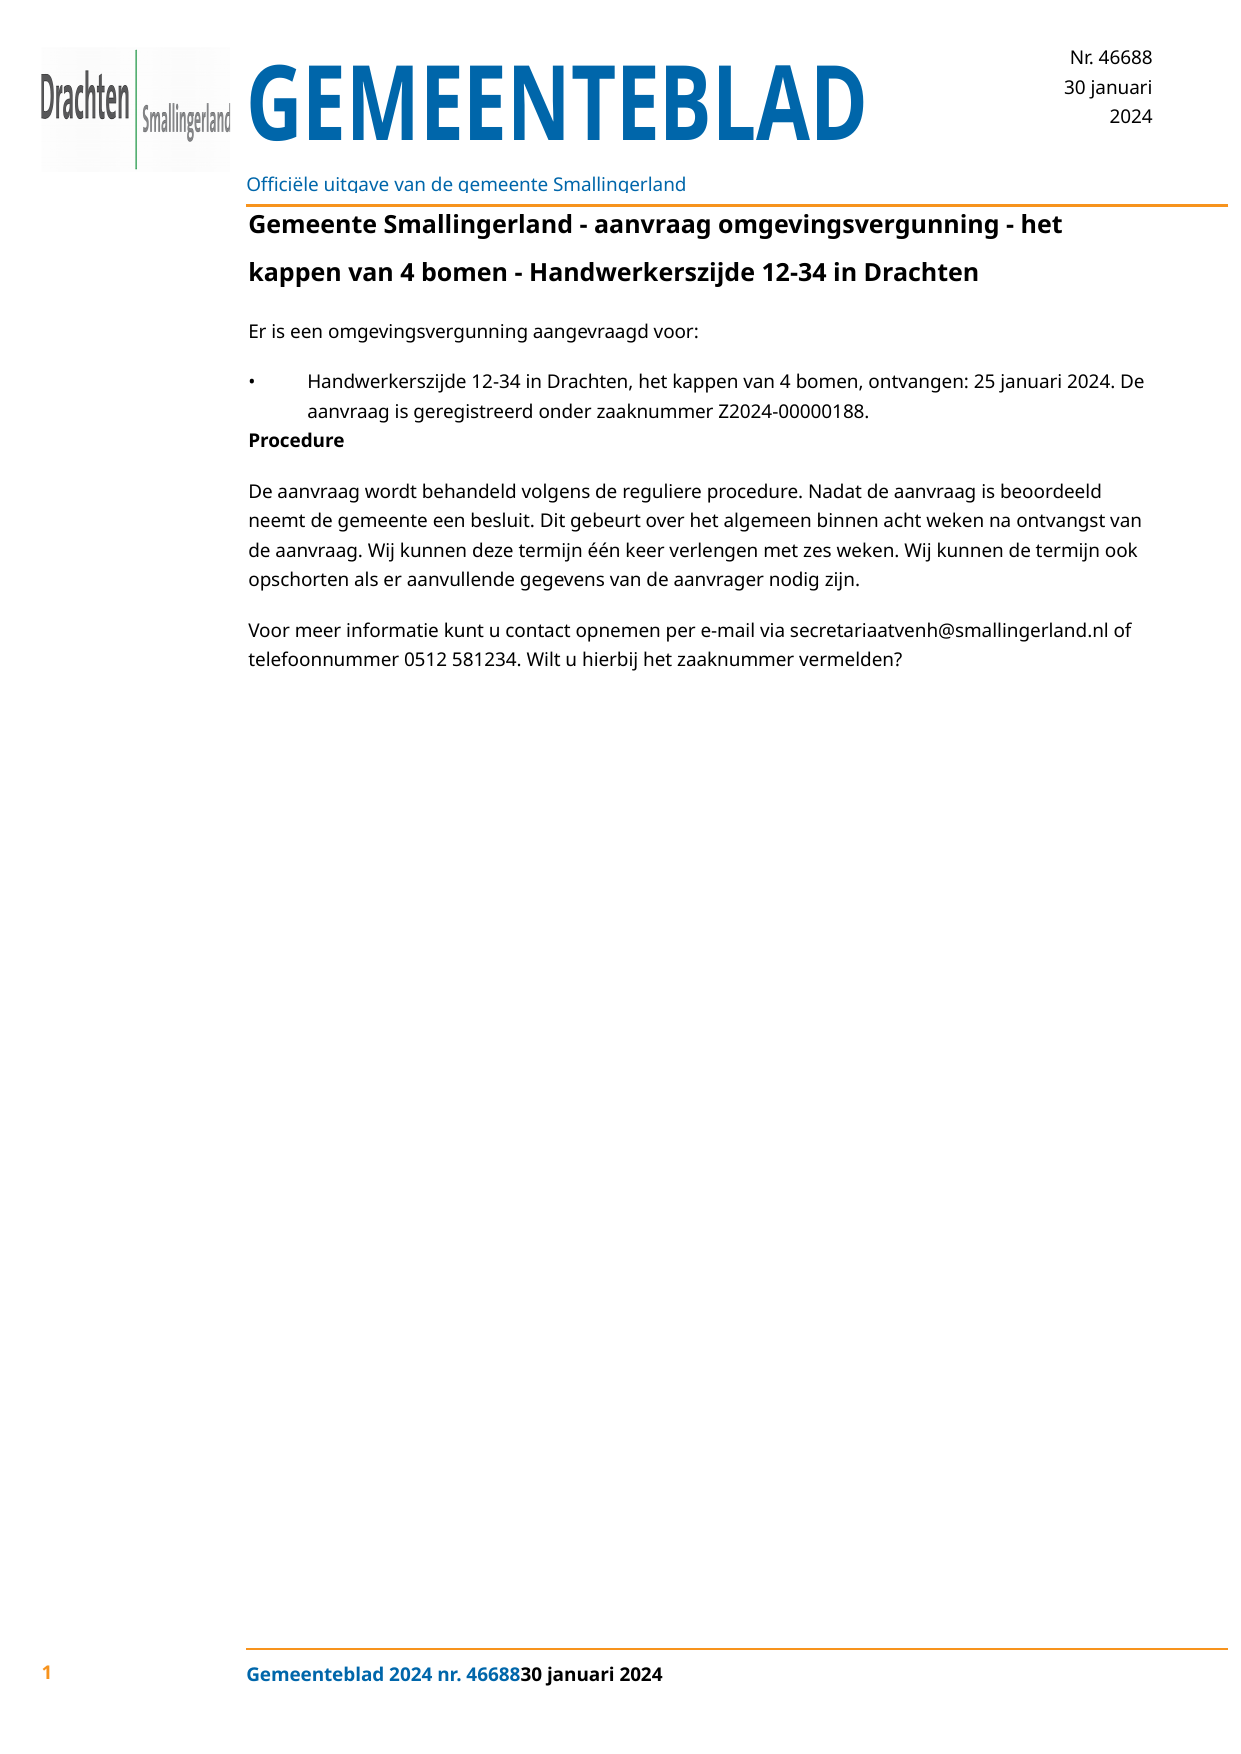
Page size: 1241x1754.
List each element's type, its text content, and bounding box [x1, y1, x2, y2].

text De aanvraag wordt behandeld volgens de reguliere procedure. Nadat de aanvraag is beoordeeld neemt de gemeente een besluit. Dit gebeurt over het algemeen binnen acht weken na ontvangst van de aanvraag. Wij kunnen deze termijn één keer verlengen met zes weken. Wij kunnen de termijn ook opschorten als er aanvullende gegevens van de aanvrager nodig zijn. [248, 478, 1152, 592]
text Procedure [248, 427, 1152, 453]
list Handwerkerszijde 12-34 in Drachten, het kappen van 4 bomen, ontvangen: 25 januari 2024. De aanvraag is geregistreerd onder zaaknummer Z2024-00000188. [248, 368, 1152, 424]
text Gemeente Smallingerland - aanvraag omgevingsvergunning - het kappen van 4 bomen - Handwerkerszijde 12-34 in Drachten [248, 207, 1152, 288]
text Er is een omgevingsvergunning aangevraagd voor: [248, 318, 1152, 344]
picture [41, 47, 231, 172]
text Voor meer informatie kunt u contact opnemen per e-mail via secretariaatvenh@smallingerland.nl of telefoonnummer 0512 581234. Wilt u hierbij het zaaknummer vermelden? [248, 617, 1152, 672]
